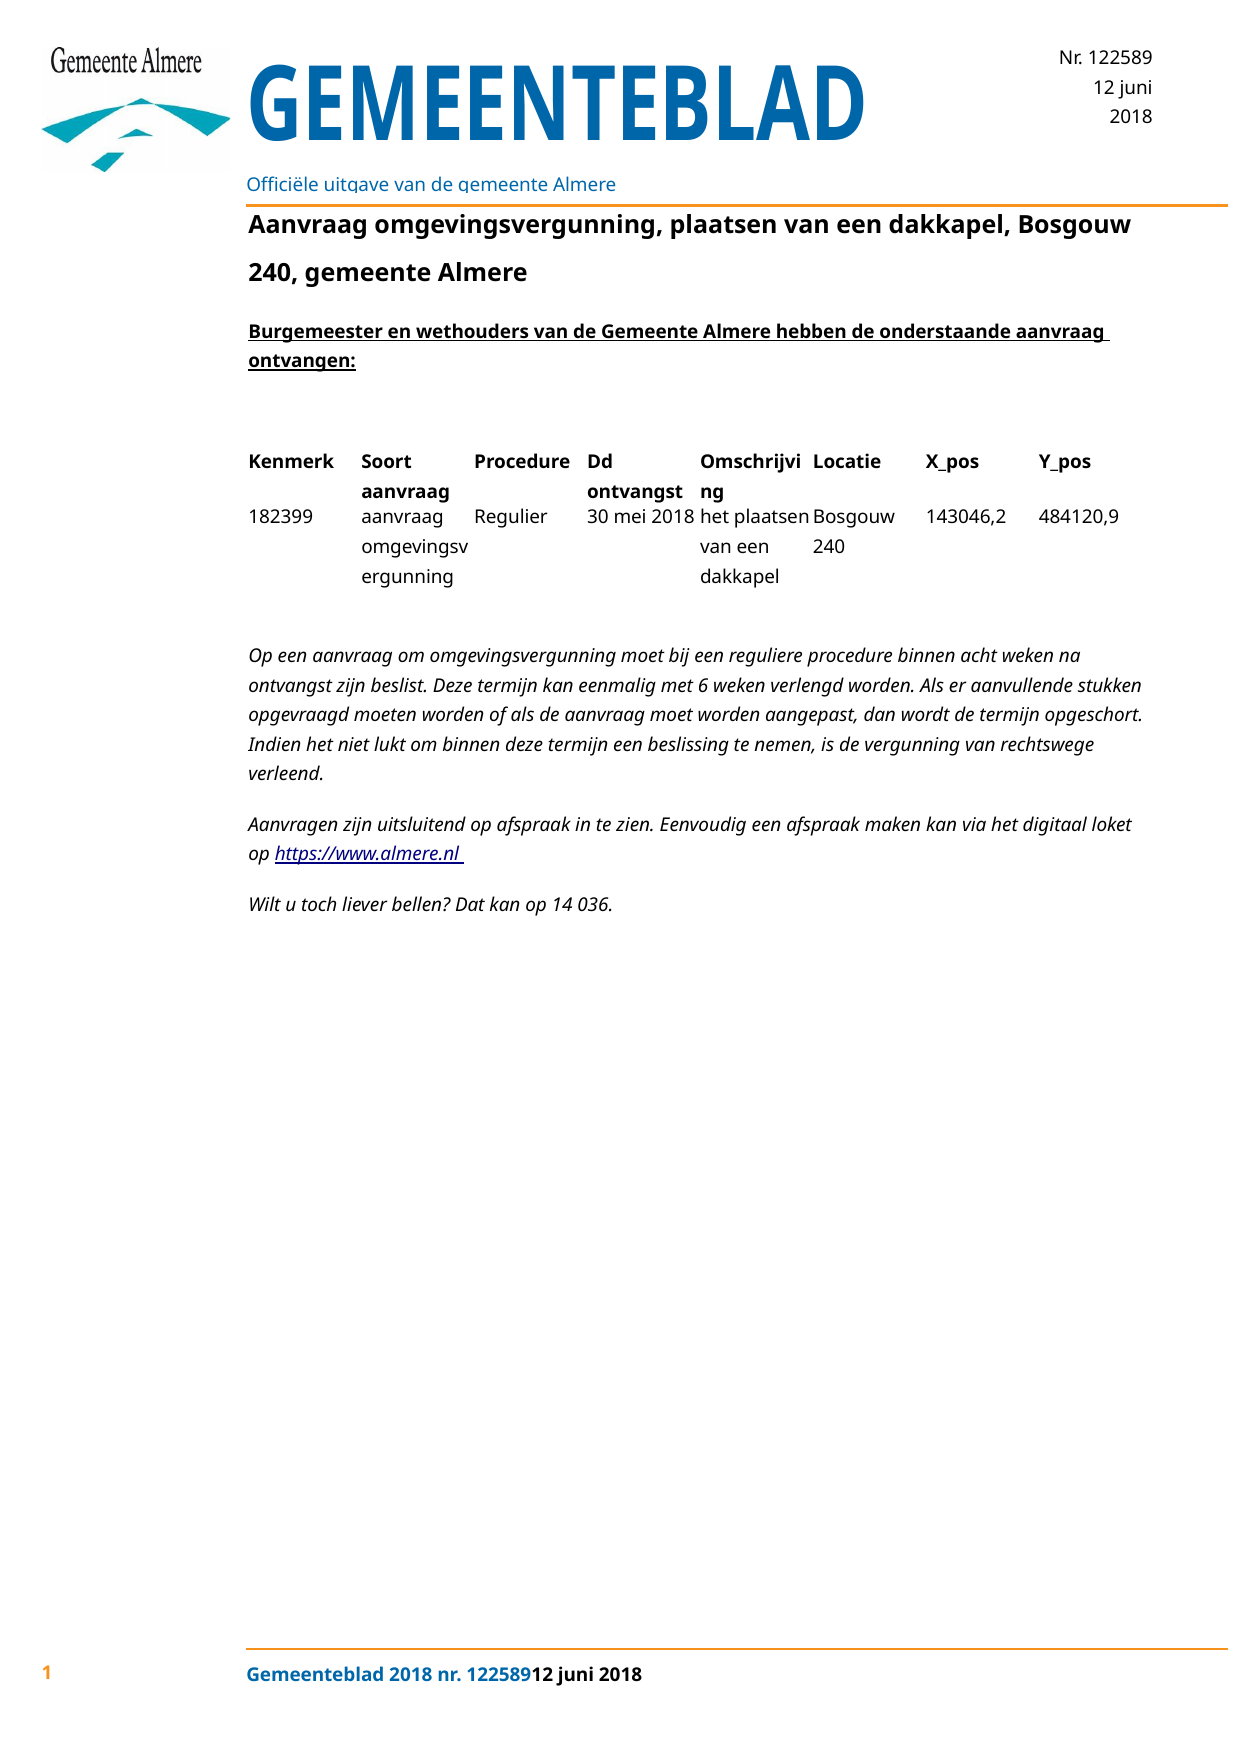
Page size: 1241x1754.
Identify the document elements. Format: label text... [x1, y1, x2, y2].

table_header Procedure [474, 449, 587, 504]
text Aanvragen zijn uitsluitend op afspraak in te zien. Eenvoudig een afspraak maken kan via het digitaal loket op https://www.almere.nl [248, 811, 1152, 866]
picture [41, 47, 231, 172]
table_header Y_pos [1039, 449, 1152, 504]
table_header Omschrijving [700, 449, 813, 504]
text Burgemeester en wethouders van de Gemeente Almere hebben de onderstaande aanvraag ontvangen: [248, 318, 1152, 373]
table_cell Regulier [474, 504, 587, 589]
table_cell aanvraag omgevingsvergunning [361, 504, 474, 589]
text Wilt u toch liever bellen? Dat kan op 14 036. [248, 891, 1152, 917]
table_cell 30 mei 2018 [587, 504, 700, 589]
table_cell 484120,9 [1039, 504, 1152, 589]
table_cell 143046,2 [926, 504, 1038, 589]
table_header Dd ontvangst [587, 449, 700, 504]
table_header Soort aanvraag [361, 449, 474, 504]
table_header Kenmerk [248, 449, 361, 504]
table_header Locatie [813, 449, 926, 504]
table_header X_pos [926, 449, 1038, 504]
table_cell het plaatsen van een dakkapel [700, 504, 813, 589]
table_cell Bosgouw 240 [813, 504, 926, 589]
text Op een aanvraag om omgevingsvergunning moet bij een reguliere procedure binnen acht weken na ontvangst zijn beslist. Deze termijn kan eenmalig met 6 weken verlengd worden. Als er aanvullende stukken opgevraagd moeten worden of als de aanvraag moet worden aangepast, dan wordt de termijn opgeschort. Indien het niet lukt om binnen deze termijn een beslissing te nemen, is de vergunning van rechtswege verleend. [248, 642, 1152, 786]
text Aanvraag omgevingsvergunning, plaatsen van een dakkapel, Bosgouw 240, gemeente Almere [248, 207, 1152, 288]
table_cell 182399 [248, 504, 361, 589]
